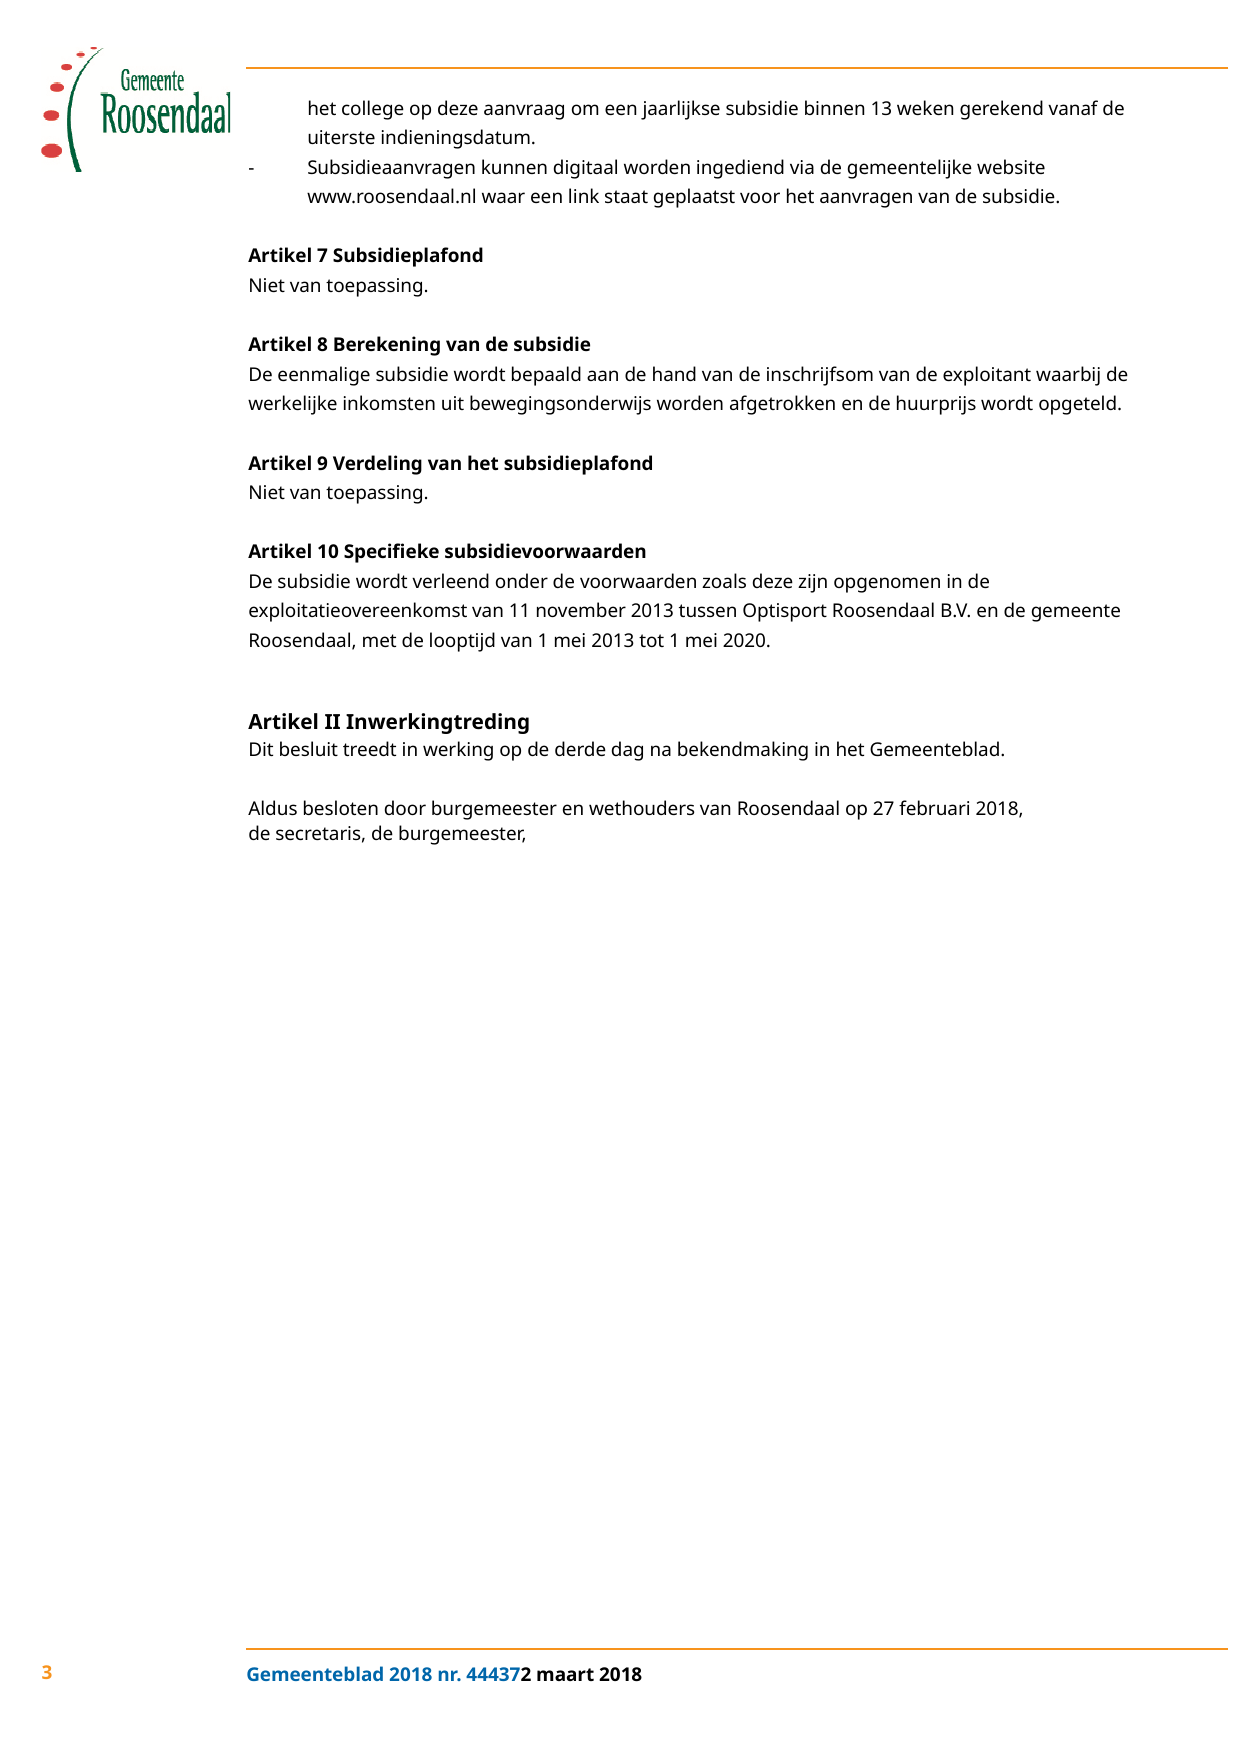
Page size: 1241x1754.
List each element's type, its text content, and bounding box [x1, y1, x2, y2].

text Artikel 7 Subsidieplafond [248, 243, 1152, 268]
picture [41, 47, 231, 172]
text Dit besluit treedt in werking op de derde dag na bekendmaking in het Gemeenteblad. [248, 736, 1152, 761]
text Artikel II Inwerkingtreding [248, 707, 1152, 736]
text Niet van toepassing. [248, 479, 1152, 505]
text de secretaris, de burgemeester, [248, 821, 1152, 846]
list Subsidieaanvragen kunnen digitaal worden ingediend via de gemeentelijke website www.roosendaal.nl waar een link staat geplaatst voor het aanvragen van de subsidie. [248, 154, 1152, 209]
list het college op deze aanvraag om een jaarlijkse subsidie binnen 13 weken gerekend vanaf de uiterste indieningsdatum. [248, 95, 1152, 150]
text Artikel 10 Specifieke subsidievoorwaarden [248, 538, 1152, 564]
text Artikel 8 Berekening van de subsidie [248, 331, 1152, 357]
text Artikel 9 Verdeling van het subsidieplafond [248, 450, 1152, 476]
text De eenmalige subsidie wordt bepaald aan de hand van de inschrijfsom van de exploitant waarbij de werkelijke inkomsten uit bewegingsonderwijs worden afgetrokken en de huurprijs wordt opgeteld. [248, 361, 1152, 416]
text Aldus besloten door burgemeester en wethouders van Roosendaal op 27 februari 2018, [248, 795, 1152, 821]
text De subsidie wordt verleend onder de voorwaarden zoals deze zijn opgenomen in de exploitatieovereenkomst van 11 november 2013 tussen Optisport Roosendaal B.V. en de gemeente Roosendaal, met de looptijd van 1 mei 2013 tot 1 mei 2020. [248, 568, 1152, 653]
text Niet van toepassing. [248, 272, 1152, 298]
